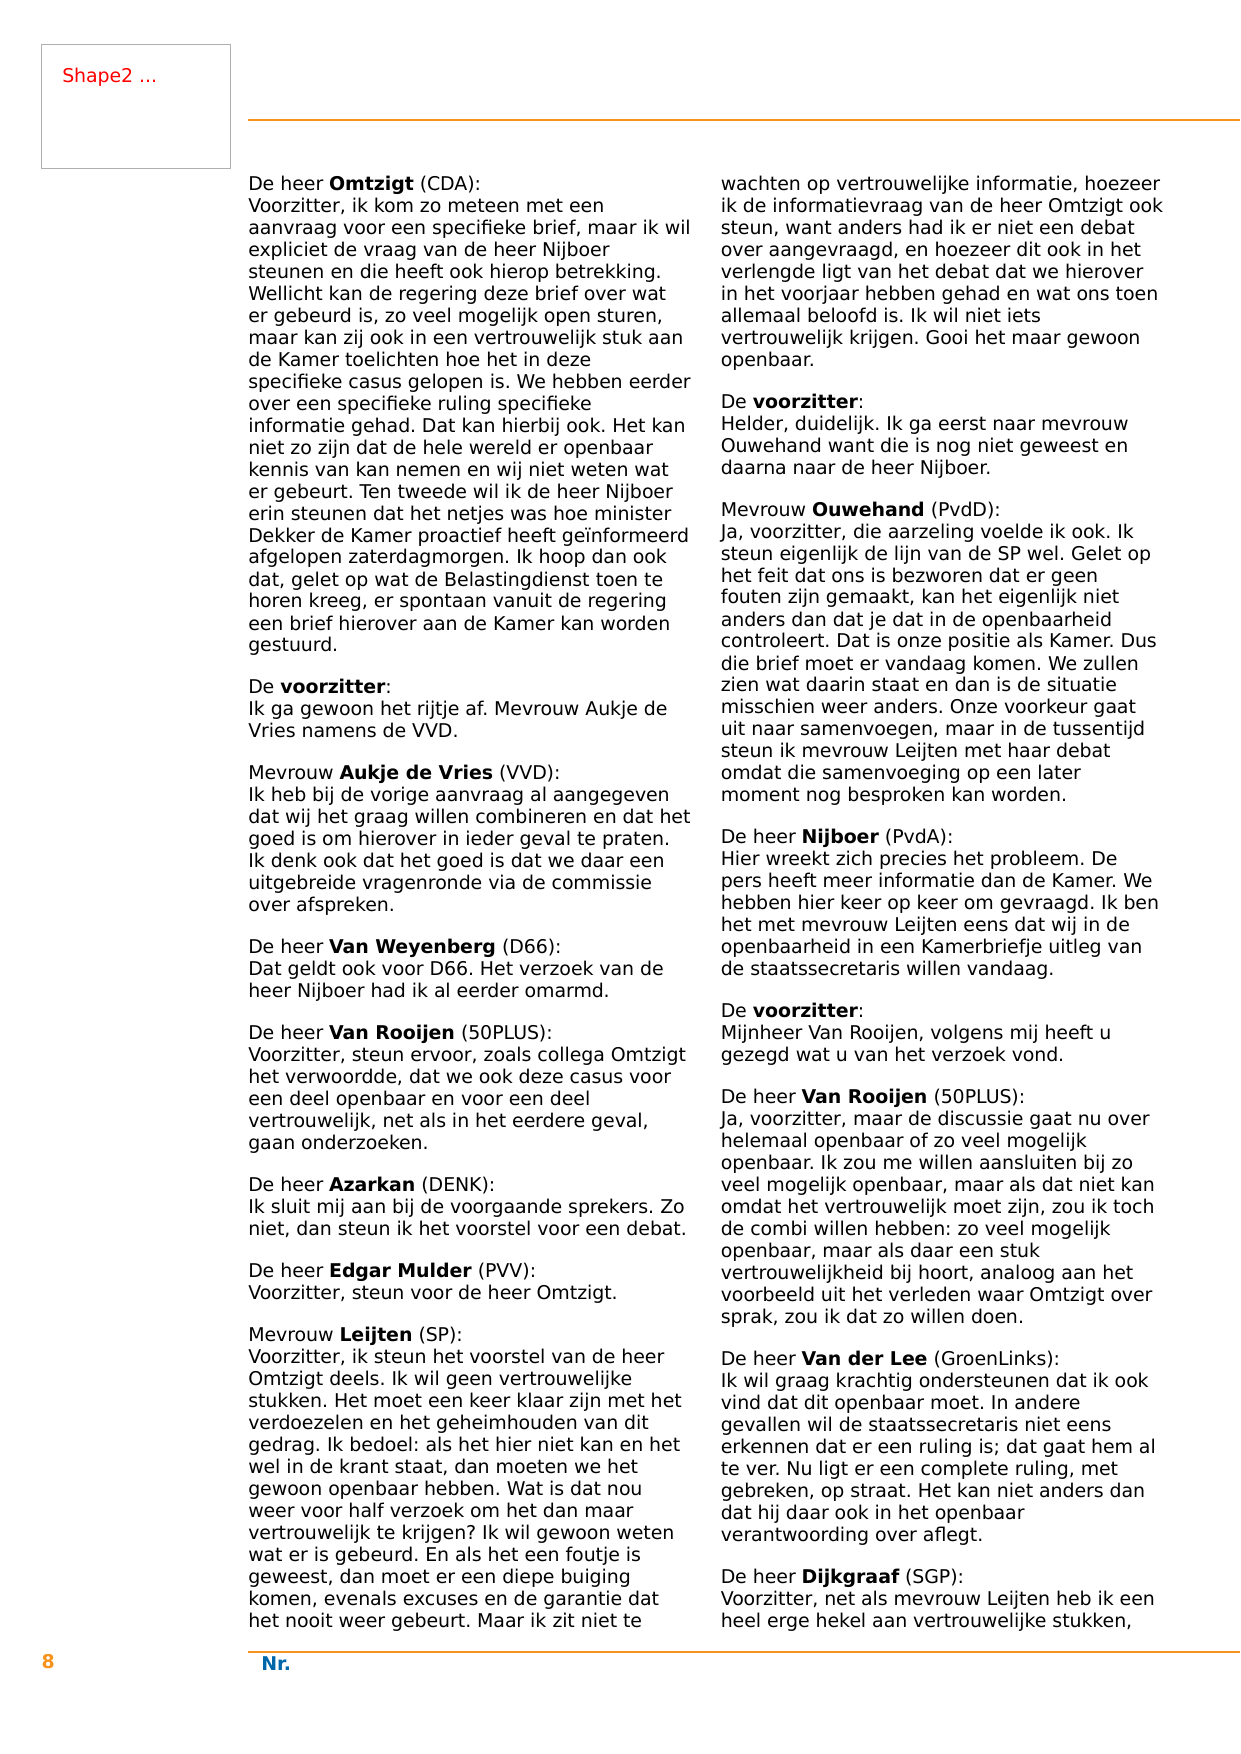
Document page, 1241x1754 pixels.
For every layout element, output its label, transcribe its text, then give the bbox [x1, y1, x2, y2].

text De heer Van der Lee (GroenLinks): [721, 1348, 1163, 1370]
text Mevrouw Leijten (SP): [248, 1324, 691, 1346]
text De heer Van Rooijen (50PLUS): [248, 1022, 691, 1044]
text De voorzitter: [721, 1000, 1163, 1022]
text Voorzitter, net als mevrouw Leijten heb ik een heel erge hekel aan vertrouwelijke stukken, [721, 1588, 1163, 1632]
text De heer Azarkan (DENK): [248, 1174, 691, 1196]
text Ja, voorzitter, maar de discussie gaat nu over helemaal openbaar of zo veel mogelijk openbaar. Ik zou me willen aansluiten bij zo veel mogelijk openbaar, maar als dat niet kan omdat het vertrouwelijk moet zijn, zou ik toch de combi willen hebben: zo veel mogelijk openbaar, maar als daar een stuk vertrouwelijkheid bij hoort, analoog aan het voorbeeld uit het verleden waar Omtzigt over sprak, zou ik dat zo willen doen. [721, 1108, 1163, 1328]
text Voorzitter, ik steun het voorstel van de heer Omtzigt deels. Ik wil geen vertrouwelijke stukken. Het moet een keer klaar zijn met het verdoezelen en het geheimhouden van dit gedrag. Ik bedoel: als het hier niet kan en het wel in de krant staat, dan moeten we het gewoon openbaar hebben. Wat is dat nou weer voor half verzoek om het dan maar vertrouwelijk te krijgen? Ik wil gewoon weten wat er is gebeurd. En als het een foutje is geweest, dan moet er een diepe buiging komen, evenals excuses en de garantie dat het nooit weer gebeurt. Maar ik zit niet te [248, 1346, 691, 1632]
text Voorzitter, steun ervoor, zoals collega Omtzigt het verwoordde, dat we ook deze casus voor een deel openbaar en voor een deel vertrouwelijk, net als in het eerdere geval, gaan onderzoeken. [248, 1044, 691, 1154]
text Ik wil graag krachtig ondersteunen dat ik ook vind dat dit openbaar moet. In andere gevallen wil de staatssecretaris niet eens erkennen dat er een ruling is; dat gaat hem al te ver. Nu ligt er een complete ruling, met gebreken, op straat. Het kan niet anders dan dat hij daar ook in het openbaar verantwoording over aflegt. [721, 1370, 1163, 1546]
text Ik heb bij de vorige aanvraag al aangegeven dat wij het graag willen combineren en dat het goed is om hierover in ieder geval te praten. Ik denk ook dat het goed is dat we daar een uitgebreide vragenronde via de commissie over afspreken. [248, 784, 691, 916]
text Voorzitter, steun voor de heer Omtzigt. [248, 1282, 691, 1304]
text Mevrouw Ouwehand (PvdD): [721, 498, 1163, 521]
text Ik sluit mij aan bij de voorgaande sprekers. Zo niet, dan steun ik het voorstel voor een debat. [248, 1196, 691, 1240]
text De heer Van Weyenberg (D66): [248, 936, 691, 958]
text De heer Dijkgraaf (SGP): [721, 1566, 1163, 1588]
text Hier wreekt zich precies het probleem. De pers heeft meer informatie dan de Kamer. We hebben hier keer op keer om gevraagd. Ik ben het met mevrouw Leijten eens dat wij in de openbaarheid in een Kamerbriefje uitleg van de staatssecretaris willen vandaag. [721, 848, 1163, 980]
text Ik ga gewoon het rijtje af. Mevrouw Aukje de Vries namens de VVD. [248, 698, 691, 742]
text Mijnheer Van Rooijen, volgens mij heeft u gezegd wat u van het verzoek vond. [721, 1022, 1163, 1066]
text Helder, duidelijk. Ik ga eerst naar mevrouw Ouwehand want die is nog niet geweest en daarna naar de heer Nijboer. [721, 413, 1163, 478]
text Mevrouw Aukje de Vries (VVD): [248, 762, 691, 784]
text wachten op vertrouwelijke informatie, hoezeer ik de informatievraag van de heer Omtzigt ook steun, want anders had ik er niet een debat over aangevraagd, en hoezeer dit ook in het verlengde ligt van het debat dat we hierover in het voorjaar hebben gehad en wat ons toen allemaal beloofd is. Ik wil niet iets vertrouwelijk krijgen. Gooi het maar gewoon openbaar. [721, 173, 1163, 371]
text De heer Nijboer (PvdA): [721, 826, 1163, 848]
text De heer Omtzigt (CDA): [248, 173, 691, 195]
text Dat geldt ook voor D66. Het verzoek van de heer Nijboer had ik al eerder omarmd. [248, 958, 691, 1002]
text De voorzitter: [248, 676, 691, 698]
text Ja, voorzitter, die aarzeling voelde ik ook. Ik steun eigenlijk de lijn van de SP wel. Gelet op het feit dat ons is bezworen dat er geen fouten zijn gemaakt, kan het eigenlijk niet anders dan dat je dat in de openbaarheid controleert. Dat is onze positie als Kamer. Dus die brief moet er vandaag komen. We zullen zien wat daarin staat en dan is de situatie misschien weer anders. Onze voorkeur gaat uit naar samenvoegen, maar in de tussentijd steun ik mevrouw Leijten met haar debat omdat die samenvoeging op een later moment nog besproken kan worden. [721, 521, 1163, 806]
text De heer Edgar Mulder (PVV): [248, 1260, 691, 1282]
text De voorzitter: [721, 391, 1163, 413]
text Voorzitter, ik kom zo meteen met een aanvraag voor een specifieke brief, maar ik wil expliciet de vraag van de heer Nijboer steunen en die heeft ook hierop betrekking. Wellicht kan de regering deze brief over wat er gebeurd is, zo veel mogelijk open sturen, maar kan zij ook in een vertrouwelijk stuk aan de Kamer toelichten hoe het in deze specifieke casus gelopen is. We hebben eerder over een specifieke ruling specifieke informatie gehad. Dat kan hierbij ook. Het kan niet zo zijn dat de hele wereld er openbaar kennis van kan nemen en wij niet weten wat er gebeurt. Ten tweede wil ik de heer Nijboer erin steunen dat het netjes was hoe minister Dekker de Kamer proactief heeft geïnformeerd afgelopen zaterdagmorgen. Ik hoop dan ook dat, gelet op wat de Belastingdienst toen te horen kreeg, er spontaan vanuit de regering een brief hierover aan de Kamer kan worden gestuurd. [248, 195, 691, 656]
text De heer Van Rooijen (50PLUS): [721, 1086, 1163, 1108]
